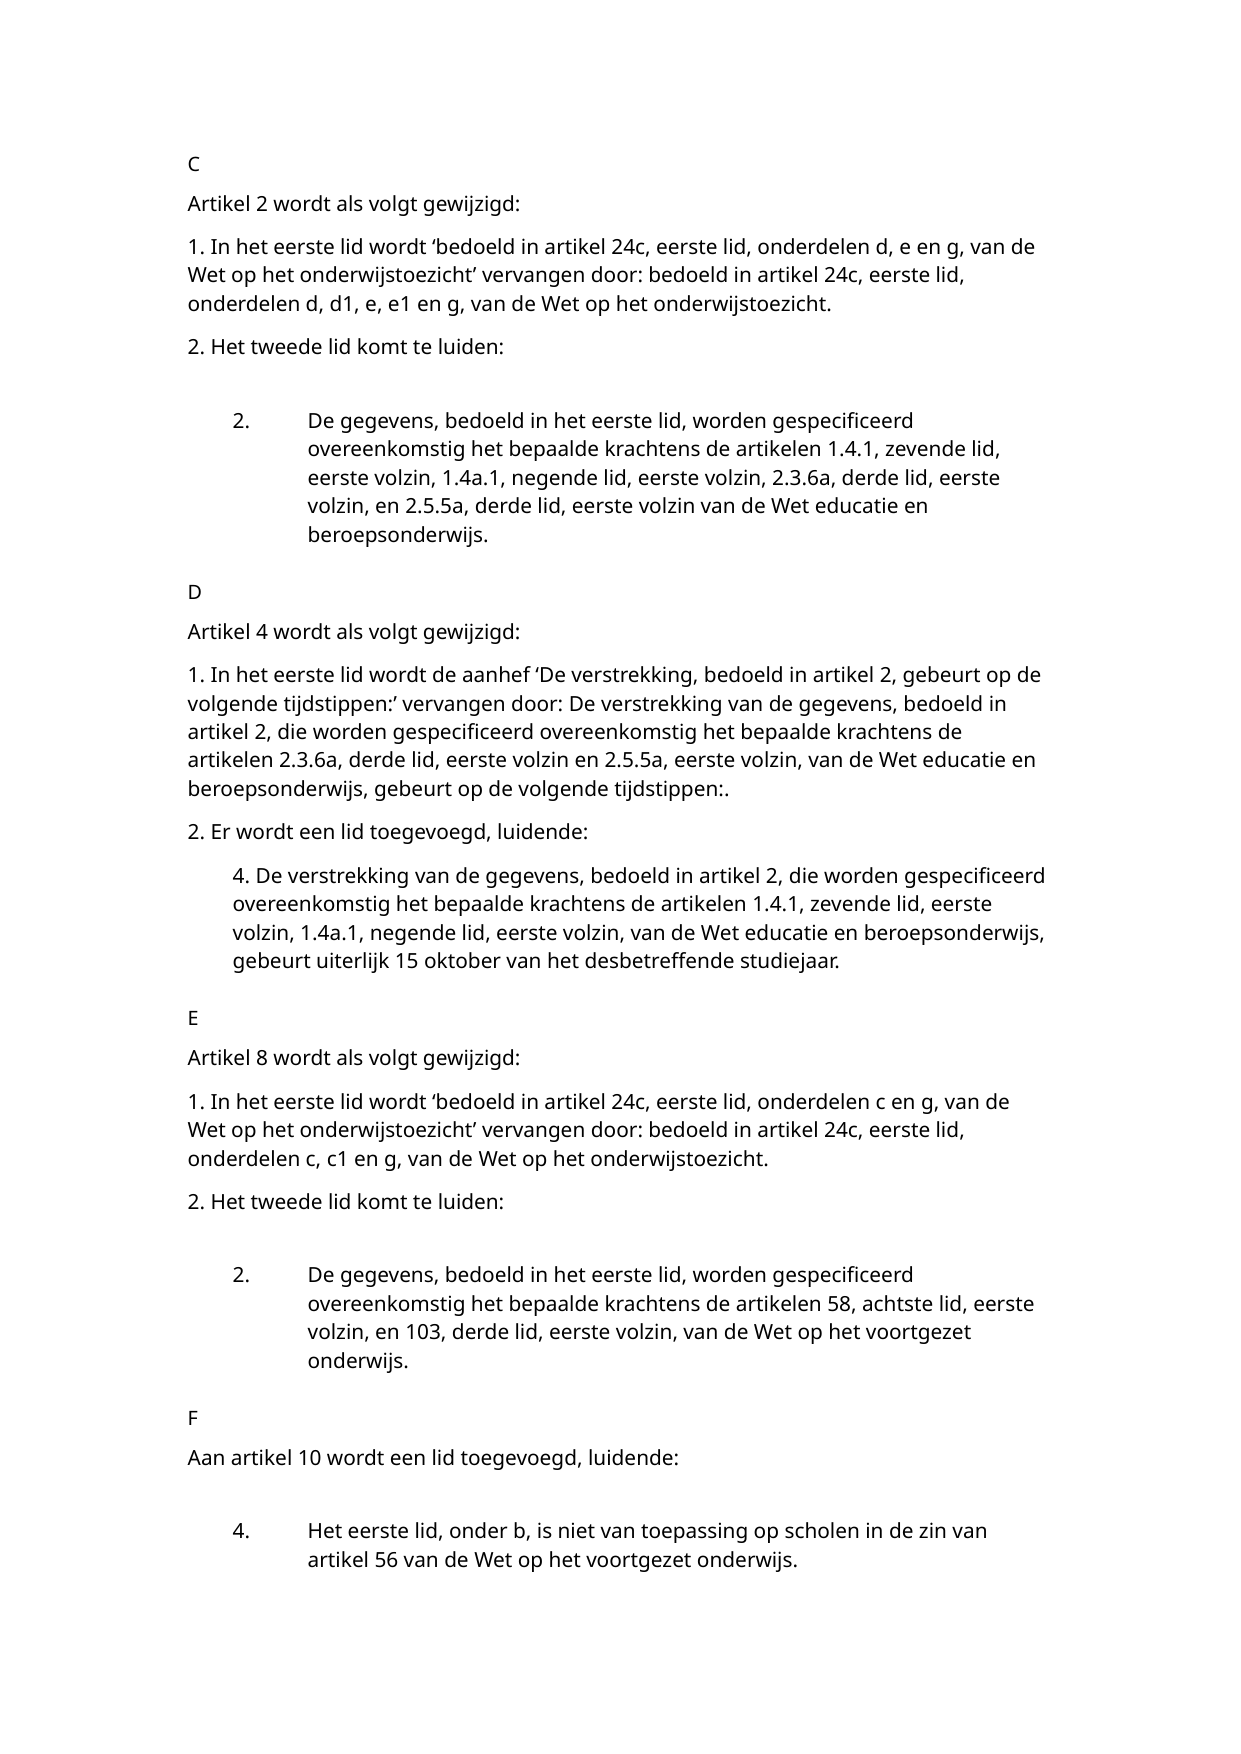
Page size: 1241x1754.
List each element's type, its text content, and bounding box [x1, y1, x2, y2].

text 2. Er wordt een lid toegevoegd, luidende: [187, 817, 1053, 846]
list De gegevens, bedoeld in het eerste lid, worden gespecificeerd overeenkomstig het bepaalde krachtens de artikelen 58, achtste lid, eerste volzin, en 103, derde lid, eerste volzin, van de Wet op het voortgezet onderwijs. [232, 1261, 1053, 1374]
text D [187, 578, 1053, 605]
text C [187, 150, 1053, 177]
text Aan artikel 10 wordt een lid toegevoegd, luidende: [187, 1443, 1053, 1472]
text 2. Het tweede lid komt te luiden: [187, 332, 1053, 361]
text 4. De verstrekking van de gegevens, bedoeld in artikel 2, die worden gespecificeerd overeenkomstig het bepaalde krachtens de artikelen 1.4.1, zevende lid, eerste volzin, 1.4a.1, negende lid, eerste volzin, van de Wet educatie en beroepsonderwijs, gebeurt uiterlijk 15 oktober van het desbetreffende studiejaar. [232, 861, 1053, 975]
list Het eerste lid, onder b, is niet van toepassing op scholen in de zin van artikel 56 van de Wet op het voortgezet onderwijs. [232, 1517, 1053, 1573]
list De gegevens, bedoeld in het eerste lid, worden gespecificeerd overeenkomstig het bepaalde krachtens de artikelen 1.4.1, zevende lid, eerste volzin, 1.4a.1, negende lid, eerste volzin, 2.3.6a, derde lid, eerste volzin, en 2.5.5a, derde lid, eerste volzin van de Wet educatie en beroepsonderwijs. [232, 406, 1053, 548]
text Artikel 2 wordt als volgt gewijzigd: [187, 189, 1053, 217]
text 2. Het tweede lid komt te luiden: [187, 1187, 1053, 1216]
text 1. In het eerste lid wordt de aanhef ‘De verstrekking, bedoeld in artikel 2, gebeurt op de volgende tijdstippen:’ vervangen door: De verstrekking van de gegevens, bedoeld in artikel 2, die worden gespecificeerd overeenkomstig het bepaalde krachtens de artikelen 2.3.6a, derde lid, eerste volzin en 2.5.5a, eerste volzin, van de Wet educatie en beroepsonderwijs, gebeurt op de volgende tijdstippen:. [187, 660, 1053, 802]
text Artikel 4 wordt als volgt gewijzigd: [187, 617, 1053, 645]
text 1. In het eerste lid wordt ‘bedoeld in artikel 24c, eerste lid, onderdelen c en g, van de Wet op het onderwijstoezicht’ vervangen door: bedoeld in artikel 24c, eerste lid, onderdelen c, c1 en g, van de Wet op het onderwijstoezicht. [187, 1087, 1053, 1172]
text 1. In het eerste lid wordt ‘bedoeld in artikel 24c, eerste lid, onderdelen d, e en g, van de Wet op het onderwijstoezicht’ vervangen door: bedoeld in artikel 24c, eerste lid, onderdelen d, d1, e, e1 en g, van de Wet op het onderwijstoezicht. [187, 232, 1053, 317]
text F [187, 1404, 1053, 1431]
text E [187, 1005, 1053, 1032]
text Artikel 8 wordt als volgt gewijzigd: [187, 1043, 1053, 1072]
